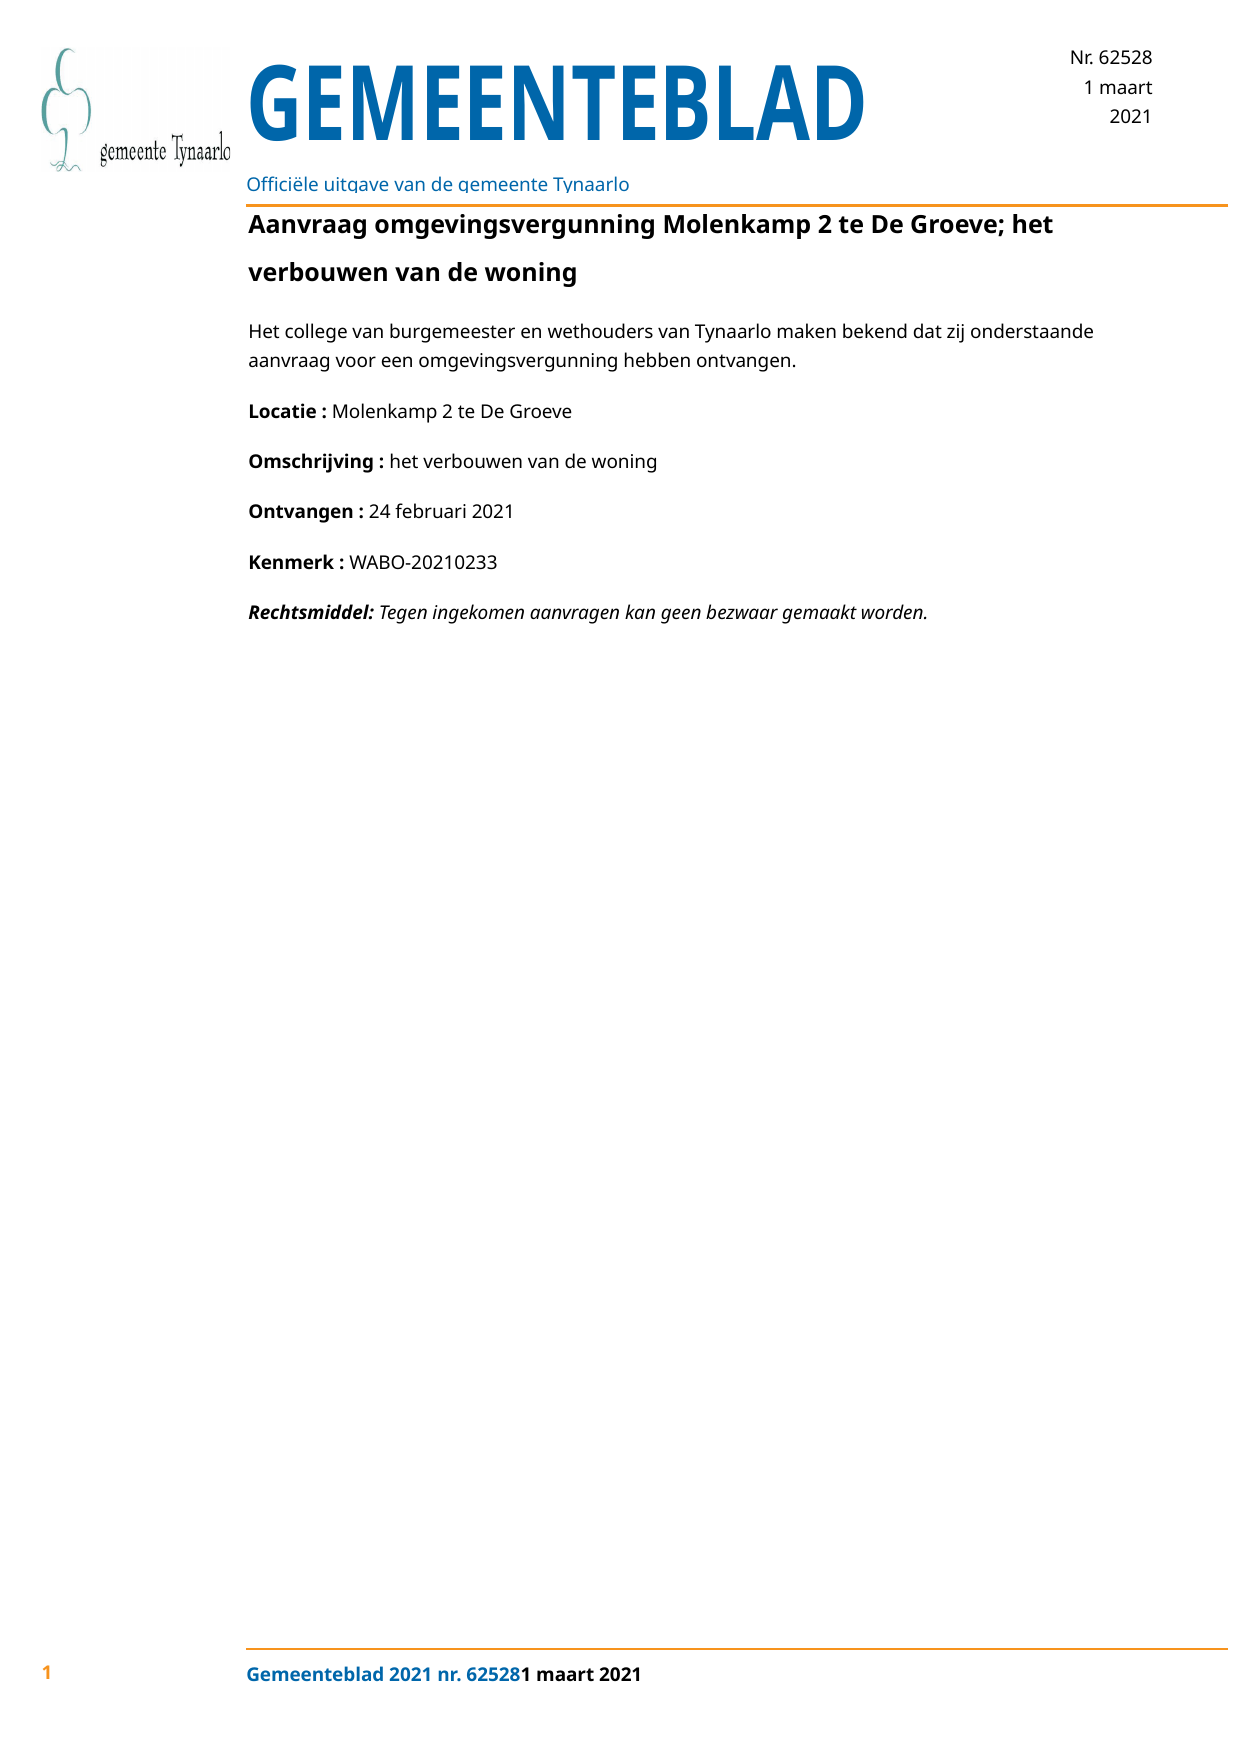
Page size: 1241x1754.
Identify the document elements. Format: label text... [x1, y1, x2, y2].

text Ontvangen : 24 februari 2021 [248, 499, 1152, 524]
picture [41, 47, 231, 172]
text Rechtsmiddel: Tegen ingekomen aanvragen kan geen bezwaar gemaakt worden. [248, 599, 1152, 625]
text Het college van burgemeester en wethouders van Tynaarlo maken bekend dat zij onderstaande aanvraag voor een omgevingsvergunning hebben ontvangen. [248, 318, 1152, 373]
text Kenmerk : WABO-20210233 [248, 549, 1152, 575]
text Locatie : Molenkamp 2 te De Groeve [248, 398, 1152, 424]
text Aanvraag omgevingsvergunning Molenkamp 2 te De Groeve; het verbouwen van de woning [248, 207, 1152, 288]
text Omschrijving : het verbouwen van de woning [248, 448, 1152, 474]
